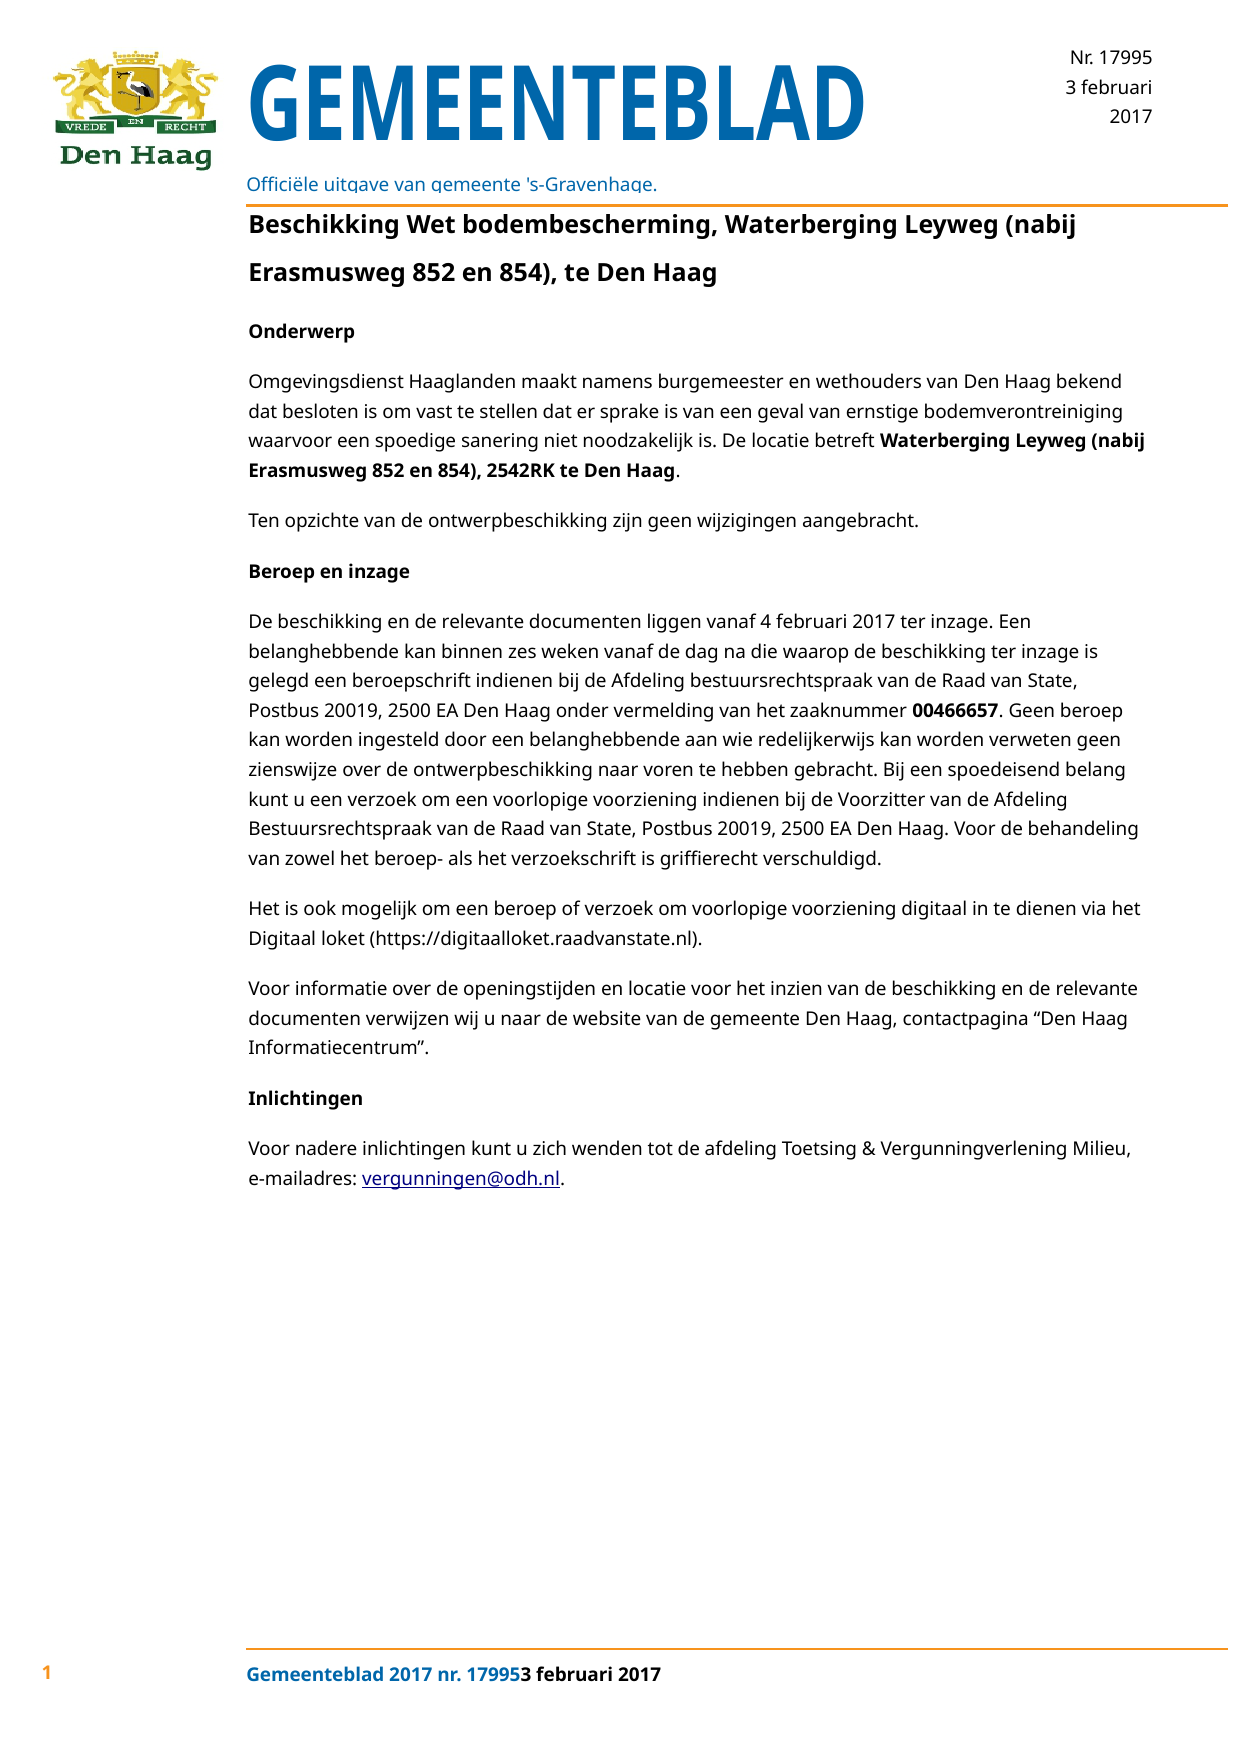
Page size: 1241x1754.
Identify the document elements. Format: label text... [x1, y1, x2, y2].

text Inlichtingen [248, 1085, 1152, 1111]
text Beroep en inzage [248, 558, 1152, 584]
picture [41, 47, 231, 172]
text De beschikking en de relevante documenten liggen vanaf 4 februari 2017 ter inzage. Een belanghebbende kan binnen zes weken vanaf de dag na die waarop de beschikking ter inzage is gelegd een beroepschrift indienen bij de Afdeling bestuursrechtspraak van de Raad van State, Postbus 20019, 2500 EA Den Haag onder vermelding van het zaaknummer 00466657. Geen beroep kan worden ingesteld door een belanghebbende aan wie redelijkerwijs kan worden verweten geen zienswijze over de ontwerpbeschikking naar voren te hebben gebracht. Bij een spoedeisend belang kunt u een verzoek om een voorlopige voorziening indienen bij de Voorzitter van de Afdeling Bestuursrechtspraak van de Raad van State, Postbus 20019, 2500 EA Den Haag. Voor de behandeling van zowel het beroep- als het verzoekschrift is griffierecht verschuldigd. [248, 608, 1152, 871]
text Ten opzichte van de ontwerpbeschikking zijn geen wijzigingen aangebracht. [248, 507, 1152, 533]
text Onderwerp [248, 318, 1152, 344]
text Beschikking Wet bodembescherming, Waterberging Leyweg (nabij Erasmusweg 852 en 854), te Den Haag [248, 207, 1152, 288]
text Voor nadere inlichtingen kunt u zich wenden tot de afdeling Toetsing & Vergunningverlening Milieu, e-mailadres: vergunningen@odh.nl. [248, 1135, 1152, 1191]
text Voor informatie over de openingstijden en locatie voor het inzien van de beschikking en de relevante documenten verwijzen wij u naar de website van de gemeente Den Haag, contactpagina “Den Haag Informatiecentrum”. [248, 975, 1152, 1060]
text Omgevingsdienst Haaglanden maakt namens burgemeester en wethouders van Den Haag bekend dat besloten is om vast te stellen dat er sprake is van een geval van ernstige bodemverontreiniging waarvoor een spoedige sanering niet noodzakelijk is. De locatie betreft Waterberging Leyweg (nabij Erasmusweg 852 en 854), 2542RK te Den Haag. [248, 368, 1152, 483]
text Het is ook mogelijk om een beroep of verzoek om voorlopige voorziening digitaal in te dienen via het Digitaal loket (https://digitaalloket.raadvanstate.nl). [248, 895, 1152, 951]
